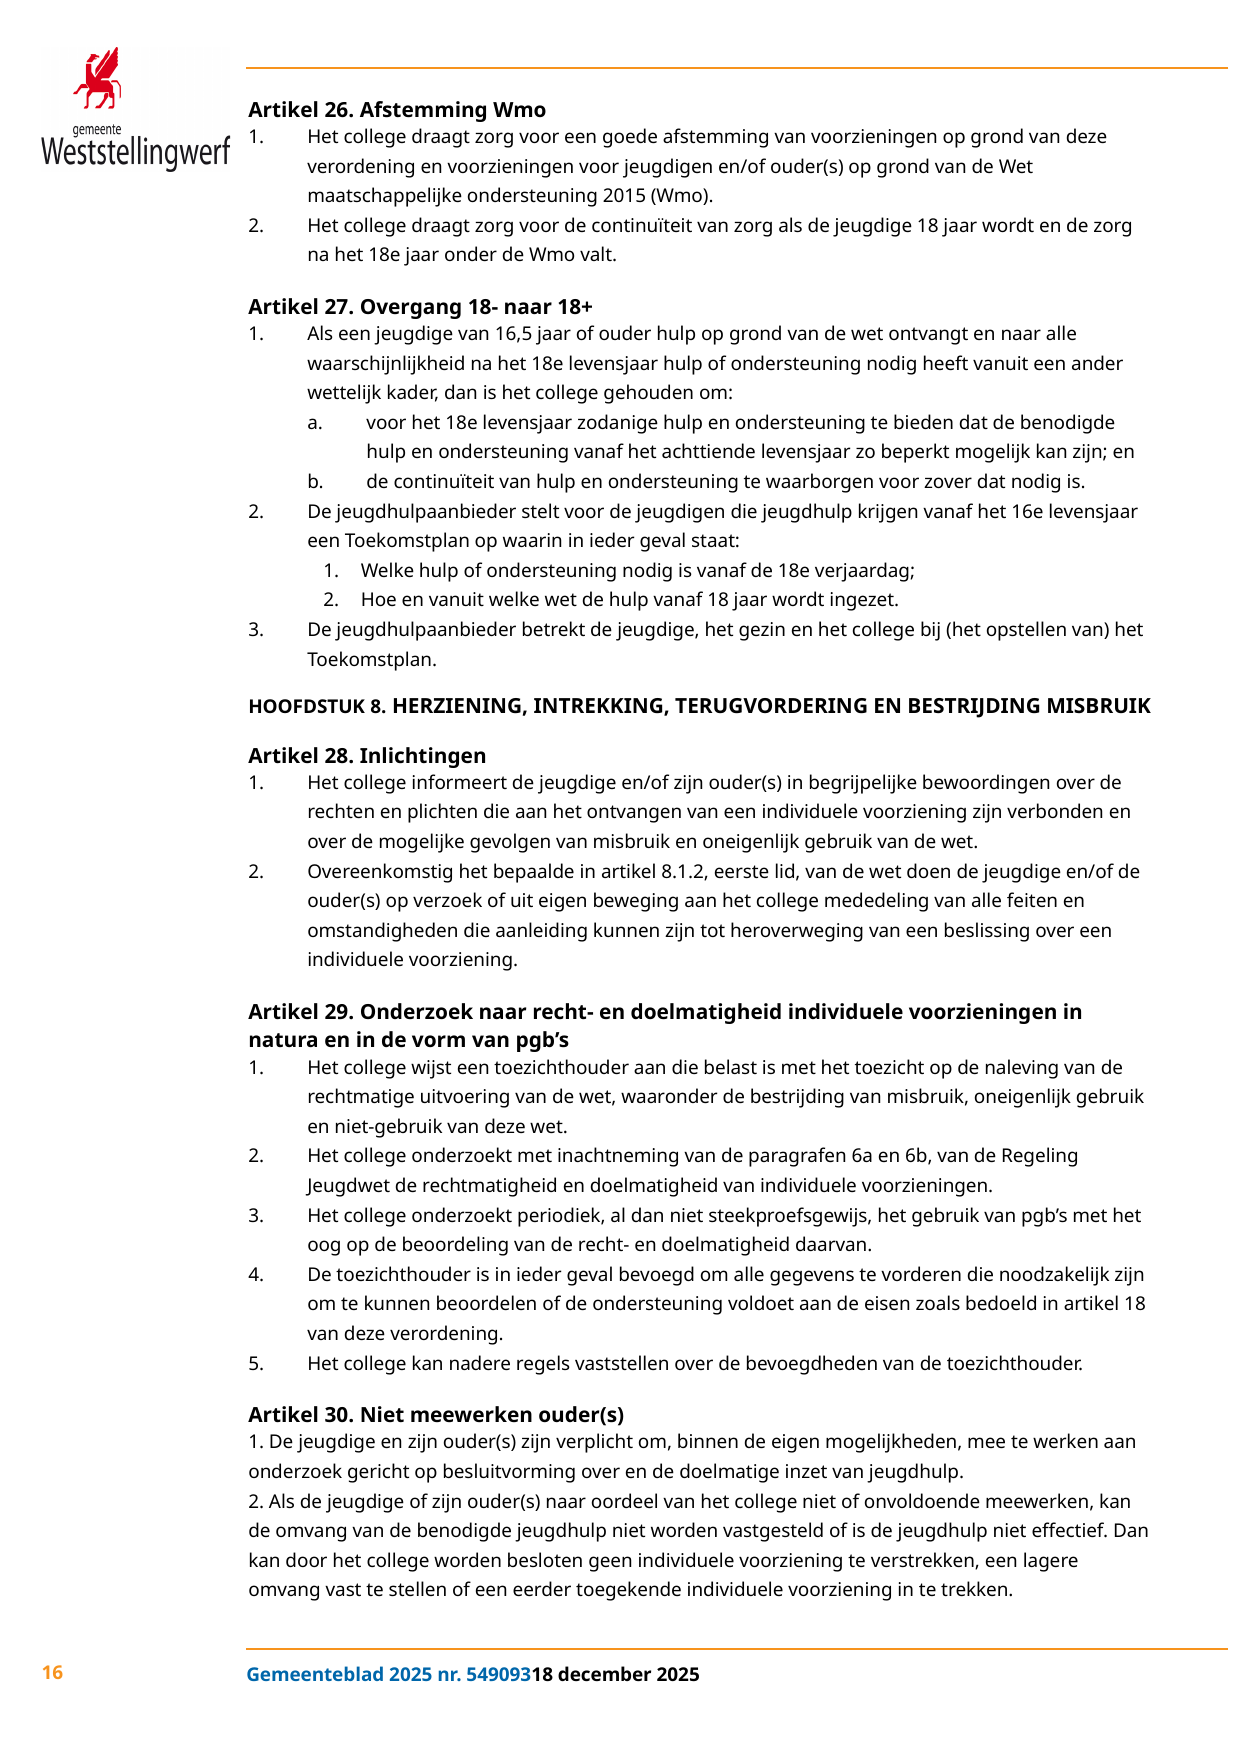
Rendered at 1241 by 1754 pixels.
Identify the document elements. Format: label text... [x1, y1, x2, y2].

text Artikel 30. Niet meewerken ouder(s) [248, 1400, 1152, 1429]
text 2. Als de jeugdige of zijn ouder(s) naar oordeel van het college niet of onvoldoende meewerken, kan de omvang van de benodigde jeugdhulp niet worden vastgesteld of is de jeugdhulp niet effectief. Dan kan door het college worden besloten geen individuele voorziening te verstrekken, een lagere omvang vast te stellen of een eerder toegekende individuele voorziening in te trekken. [248, 1488, 1152, 1602]
list Het college onderzoekt periodiek, al dan niet steekproefsgewijs, het gebruik van pgb’s met het oog op de beoordeling van de recht- en doelmatigheid daarvan. [248, 1202, 1152, 1257]
list Overeenkomstig het bepaalde in artikel 8.1.2, eerste lid, van de wet doen de jeugdige en/of de ouder(s) op verzoek of uit eigen beweging aan het college mededeling van alle feiten en omstandigheden die aanleiding kunnen zijn tot heroverweging van een beslissing over een individuele voorziening. [248, 858, 1152, 972]
text Artikel 27. Overgang 18- naar 18+ [248, 292, 1152, 320]
list Het college informeert de jeugdige en/of zijn ouder(s) in begrijpelijke bewoordingen over de rechten en plichten die aan het ontvangen van een individuele voorziening zijn verbonden en over de mogelijke gevolgen van misbruik en oneigenlijk gebruik van de wet. [248, 769, 1152, 854]
list Het college kan nadere regels vaststellen over de bevoegdheden van de toezichthouder. [248, 1350, 1152, 1376]
text Artikel 29. Onderzoek naar recht- en doelmatigheid individuele voorzieningen in natura en in de vorm van pgb’s [248, 997, 1152, 1054]
text Artikel 26. Afstemming Wmo [248, 95, 1152, 123]
text HOOFDSTUK 8. HERZIENING, INTREKKING, TERUGVORDERING EN BESTRIJDING MISBRUIK [248, 691, 1152, 720]
list voor het 18e levensjaar zodanige hulp en ondersteuning te bieden dat de benodigde hulp en ondersteuning vanaf het achttiende levensjaar zo beperkt mogelijk kan zijn; en [307, 409, 1152, 464]
list De toezichthouder is in ieder geval bevoegd om alle gegevens te vorderen die noodzakelijk zijn om te kunnen beoordelen of de ondersteuning voldoet aan de eisen zoals bedoeld in artikel 18 van deze verordening. [248, 1261, 1152, 1346]
picture [41, 47, 231, 172]
list Als een jeugdige van 16,5 jaar of ouder hulp op grond van de wet ontvangt en naar alle waarschijnlijkheid na het 18e levensjaar hulp of ondersteuning nodig heeft vanuit een ander wettelijk kader, dan is het college gehouden om: [248, 320, 1152, 405]
text 1. De jeugdige en zijn ouder(s) zijn verplicht om, binnen de eigen mogelijkheden, mee te werken aan onderzoek gericht op besluitvorming over en de doelmatige inzet van jeugdhulp. [248, 1429, 1152, 1484]
list de continuïteit van hulp en ondersteuning te waarborgen voor zover dat nodig is. [307, 468, 1152, 494]
list Welke hulp of ondersteuning nodig is vanaf de 18e verjaardag; [323, 557, 1152, 583]
text Artikel 28. Inlichtingen [248, 741, 1152, 769]
list Het college wijst een toezichthouder aan die belast is met het toezicht op de naleving van de rechtmatige uitvoering van de wet, waaronder de bestrijding van misbruik, oneigenlijk gebruik en niet-gebruik van deze wet. [248, 1054, 1152, 1139]
list De jeugdhulpaanbieder betrekt de jeugdige, het gezin en het college bij (het opstellen van) het Toekomstplan. [248, 616, 1152, 672]
list De jeugdhulpaanbieder stelt voor de jeugdigen die jeugdhulp krijgen vanaf het 16e levensjaar een Toekomstplan op waarin in ieder geval staat: [248, 498, 1152, 553]
list Het college draagt zorg voor de continuïteit van zorg als de jeugdige 18 jaar wordt en de zorg na het 18e jaar onder de Wmo valt. [248, 212, 1152, 267]
list Het college draagt zorg voor een goede afstemming van voorzieningen op grond van deze verordening en voorzieningen voor jeugdigen en/of ouder(s) op grond van de Wet maatschappelijke ondersteuning 2015 (Wmo). [248, 123, 1152, 208]
list Het college onderzoekt met inachtneming van de paragrafen 6a en 6b, van de Regeling Jeugdwet de rechtmatigheid en doelmatigheid van individuele voorzieningen. [248, 1143, 1152, 1198]
list Hoe en vanuit welke wet de hulp vanaf 18 jaar wordt ingezet. [323, 587, 1152, 612]
